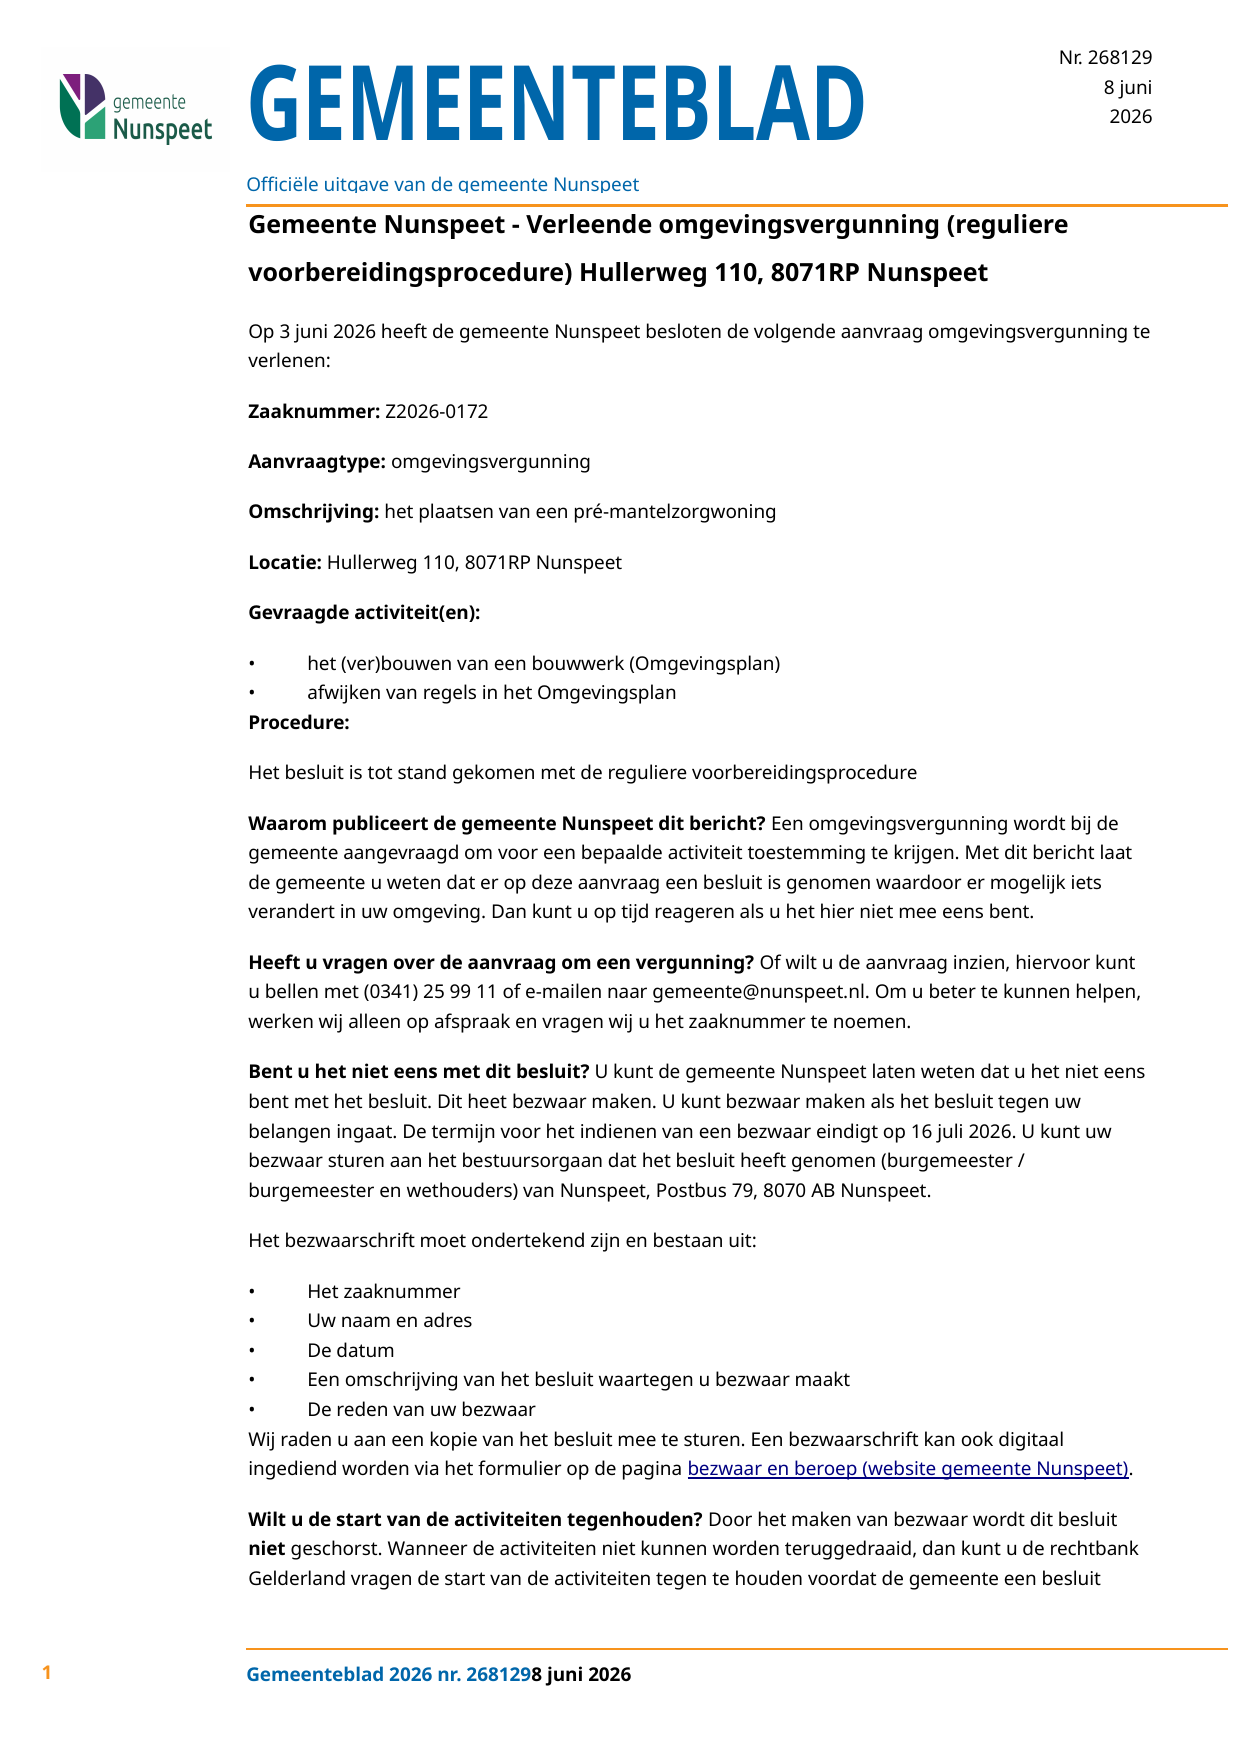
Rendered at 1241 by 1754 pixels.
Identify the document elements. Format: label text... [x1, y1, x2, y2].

text Wij raden u aan een kopie van het besluit mee te sturen. Een bezwaarschrift kan ook digitaal ingediend worden via het formulier op de pagina bezwaar en beroep (website gemeente Nunspeet). [248, 1426, 1152, 1481]
text Aanvraagtype: omgevingsvergunning [248, 448, 1152, 474]
text Gevraagde activiteit(en): [248, 599, 1152, 625]
text Het besluit is tot stand gekomen met de reguliere voorbereidingsprocedure [248, 759, 1152, 785]
text Waarom publiceert de gemeente Nunspeet dit bericht? Een omgevingsvergunning wordt bij de gemeente aangevraagd om voor een bepaalde activiteit toestemming te krijgen. Met dit bericht laat de gemeente u weten dat er op deze aanvraag een besluit is genomen waardoor er mogelijk iets verandert in uw omgeving. Dan kunt u op tijd reageren als u het hier niet mee eens bent. [248, 810, 1152, 924]
list afwijken van regels in het Omgevingsplan [248, 679, 1152, 705]
list Uw naam en adres [248, 1307, 1152, 1333]
list het (ver)bouwen van een bouwwerk (Omgevingsplan) [248, 650, 1152, 676]
text Heeft u vragen over de aanvraag om een vergunning? Of wilt u de aanvraag inzien, hiervoor kunt u bellen met (0341) 25 99 11 of e-mailen naar gemeente@nunspeet.nl. Om u beter te kunnen helpen, werken wij alleen op afspraak en vragen wij u het zaaknummer te noemen. [248, 949, 1152, 1034]
text Omschrijving: het plaatsen van een pré-mantelzorgwoning [248, 499, 1152, 524]
text Wilt u de start van de activiteiten tegenhouden? Door het maken van bezwaar wordt dit besluit niet geschorst. Wanneer de activiteiten niet kunnen worden teruggedraaid, dan kunt u de rechtbank Gelderland vragen de start van de activiteiten tegen te houden voordat de gemeente een besluit [248, 1506, 1152, 1591]
picture [41, 47, 231, 172]
list Het zaaknummer [248, 1278, 1152, 1304]
list De reden van uw bezwaar [248, 1396, 1152, 1422]
text Procedure: [248, 709, 1152, 735]
list Een omschrijving van het besluit waartegen u bezwaar maakt [248, 1367, 1152, 1392]
text Het bezwaarschrift moet ondertekend zijn en bestaan uit: [248, 1227, 1152, 1253]
text Zaaknummer: Z2026-0172 [248, 398, 1152, 424]
text Bent u het niet eens met dit besluit? U kunt de gemeente Nunspeet laten weten dat u het niet eens bent met het besluit. Dit heet bezwaar maken. U kunt bezwaar maken als het besluit tegen uw belangen ingaat. De termijn voor het indienen van een bezwaar eindigt op 16 juli 2026. U kunt uw bezwaar sturen aan het bestuursorgaan dat het besluit heeft genomen (burgemeester / burgemeester en wethouders) van Nunspeet, Postbus 79, 8070 AB Nunspeet. [248, 1059, 1152, 1203]
text Op 3 juni 2026 heeft de gemeente Nunspeet besloten de volgende aanvraag omgevingsvergunning te verlenen: [248, 318, 1152, 373]
list De datum [248, 1337, 1152, 1363]
text Gemeente Nunspeet - Verleende omgevingsvergunning (reguliere voorbereidingsprocedure) Hullerweg 110, 8071RP Nunspeet [248, 207, 1152, 288]
text Locatie: Hullerweg 110, 8071RP Nunspeet [248, 549, 1152, 575]
